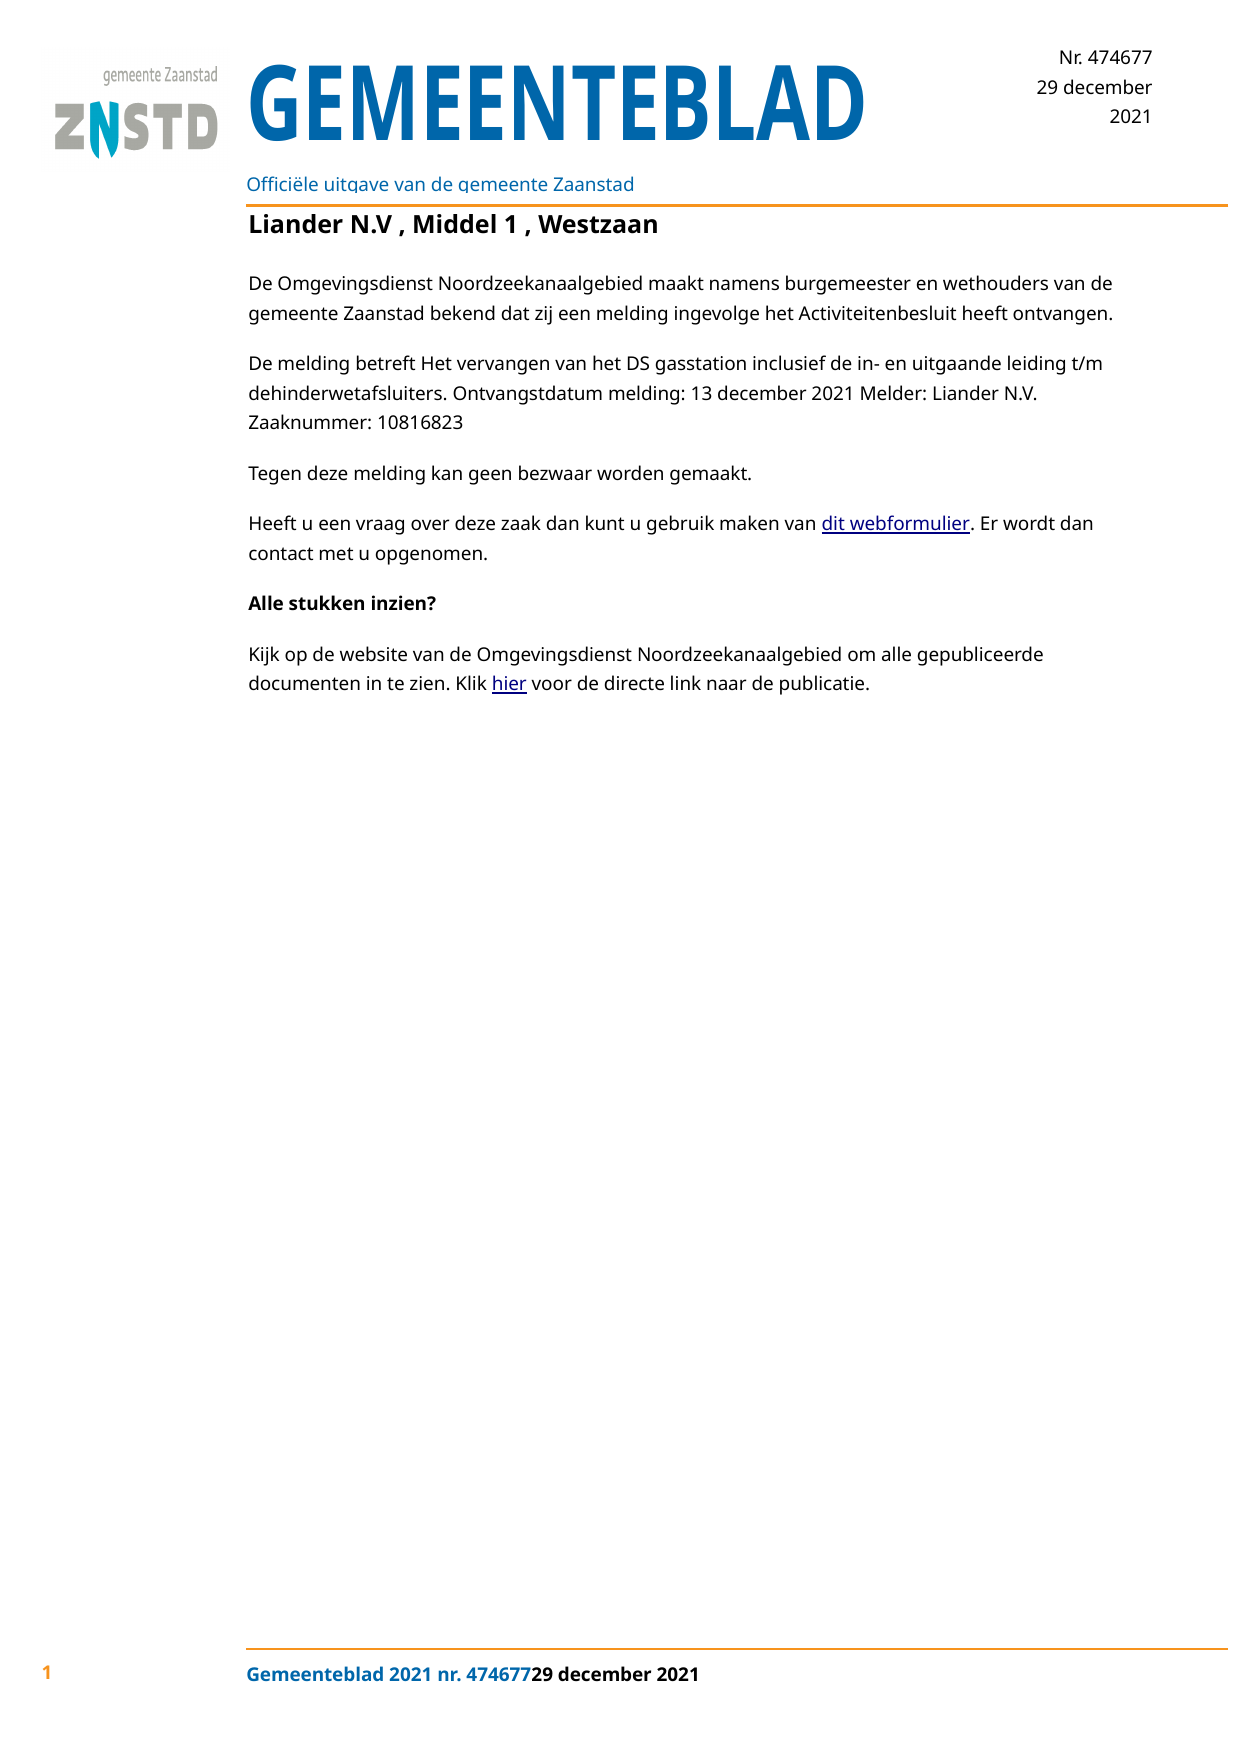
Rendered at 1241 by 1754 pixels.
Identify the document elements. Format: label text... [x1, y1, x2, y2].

text Tegen deze melding kan geen bezwaar worden gemaakt. [248, 460, 1152, 486]
text Alle stukken inzien? [248, 590, 1152, 616]
text Liander N.V , Middel 1 , Westzaan [248, 207, 1152, 241]
text Kijk op de website van de Omgevingsdienst Noordzeekanaalgebied om alle gepubliceerde documenten in te zien. Klik hier voor de directe link naar de publicatie. [248, 641, 1152, 696]
text De melding betreft Het vervangen van het DS gasstation inclusief de in- en uitgaande leiding t/m dehinderwetafsluiters. Ontvangstdatum melding: 13 december 2021 Melder: Liander N.V. Zaaknummer: 10816823 [248, 350, 1152, 435]
picture [41, 47, 231, 172]
text Heeft u een vraag over deze zaak dan kunt u gebruik maken van dit webformulier. Er wordt dan contact met u opgenomen. [248, 510, 1152, 566]
text De Omgevingsdienst Noordzeekanaalgebied maakt namens burgemeester en wethouders van de gemeente Zaanstad bekend dat zij een melding ingevolge het Activiteitenbesluit heeft ontvangen. [248, 270, 1152, 326]
